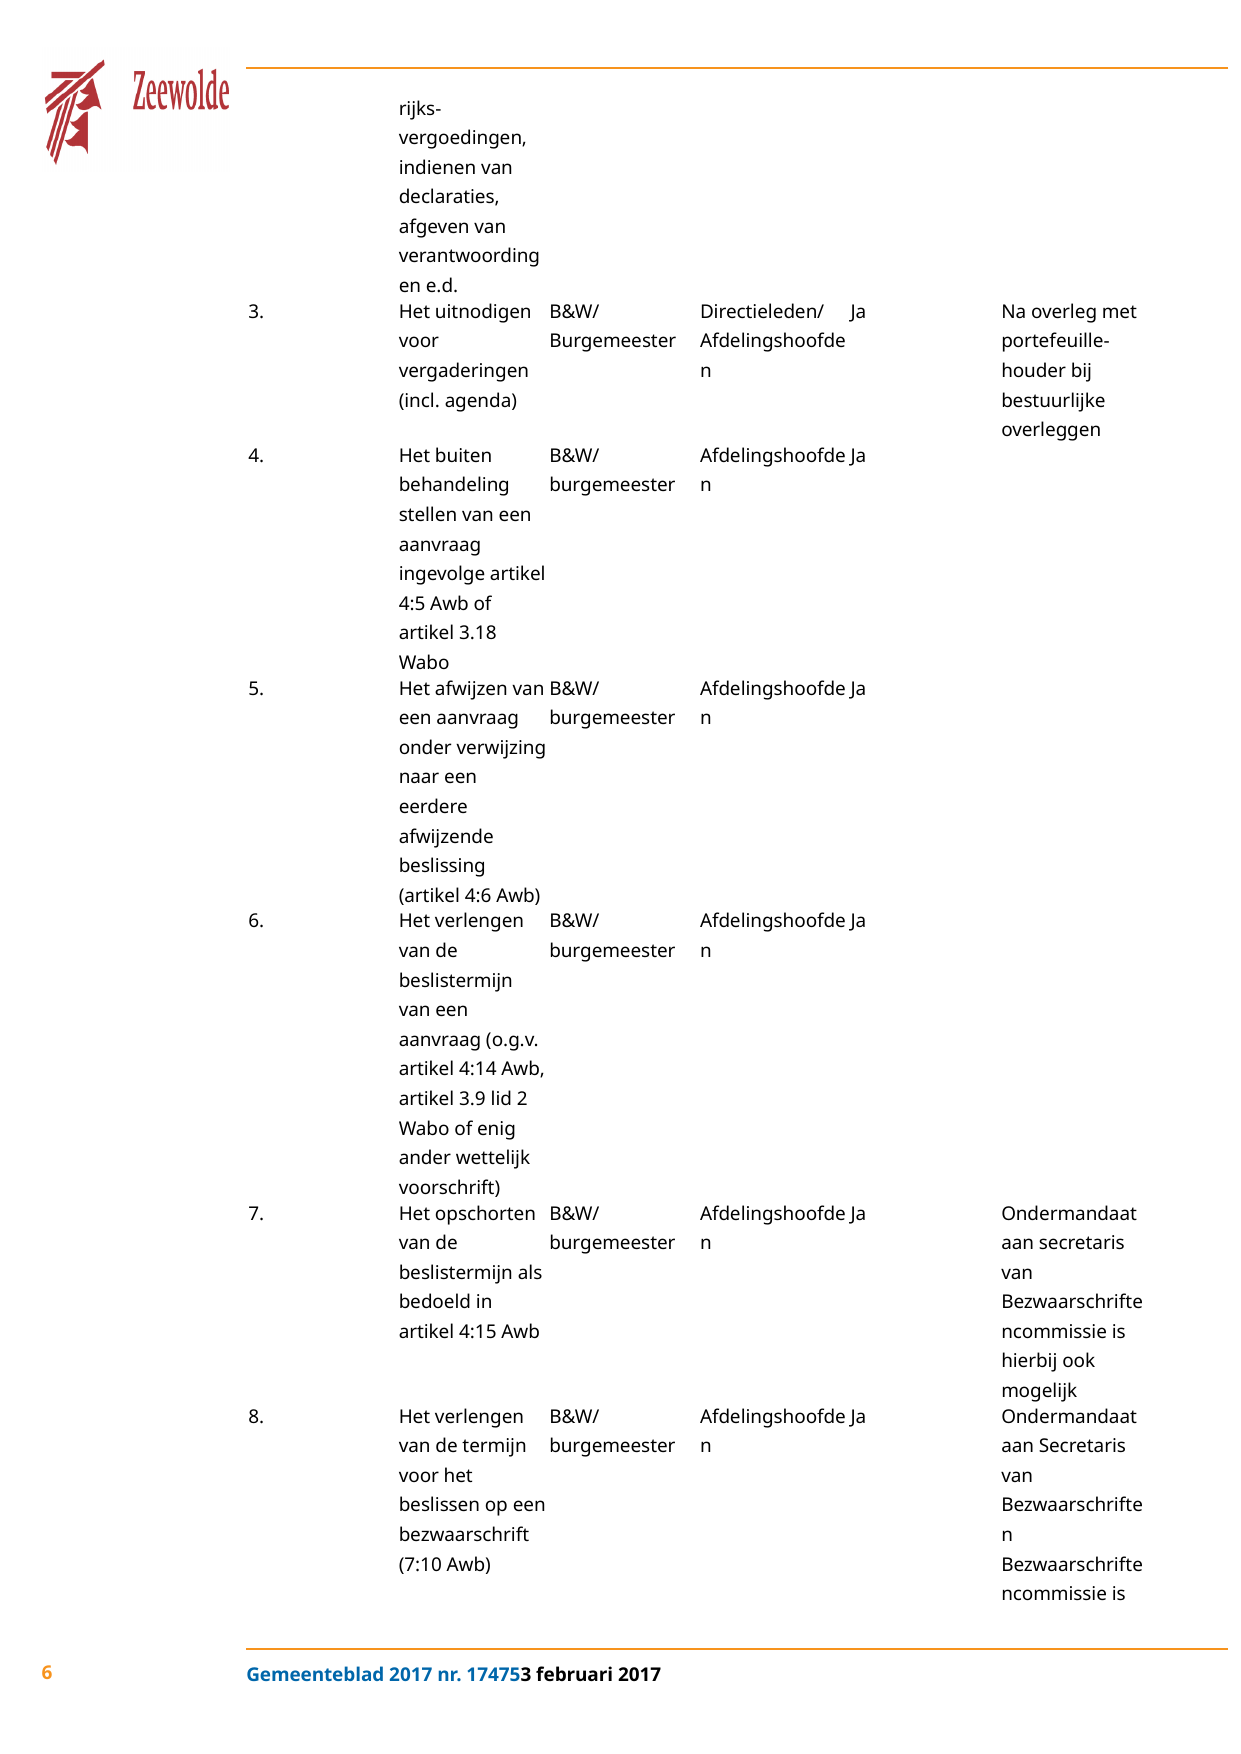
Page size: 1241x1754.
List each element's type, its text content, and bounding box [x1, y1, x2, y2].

table_cell [1001, 442, 1152, 675]
table_cell Ja [850, 908, 1001, 1200]
table_cell Het verlengen van de beslistermijn van een aanvraag (o.g.v. artikel 4:14 Awb, artikel 3.9 lid 2 Wabo of enig ander wettelijk voorschrift) [399, 908, 549, 1200]
table_cell rijks­vergoedingen, indienen van declaraties, afgeven van verantwoordingen e.d. [399, 95, 549, 298]
table_cell [248, 95, 398, 298]
table_cell [850, 95, 1001, 298]
table_cell Afdelingshoofden [700, 908, 850, 1200]
table_cell B&W/ burgemeester [549, 442, 700, 675]
table_cell [248, 442, 398, 675]
table_cell Ondermandaat aan secretaris van Bezwaarschriftencommissie is hierbij ook mogelijk [1001, 1200, 1152, 1403]
table_cell [1001, 908, 1152, 1200]
table_cell [248, 908, 398, 1200]
table_cell Afdelingshoofden [700, 442, 850, 675]
table_cell [1001, 675, 1152, 908]
table_cell B&W/ burgemeester [549, 1200, 700, 1403]
table_cell Afdelingshoofden [700, 1403, 850, 1606]
table_cell Ja [850, 1403, 1001, 1606]
table_cell [700, 95, 850, 298]
table_cell Ja [850, 442, 1001, 675]
table_cell Het verlengen van de termijn voor het beslissen op een bezwaarschrift (7:10 Awb) [399, 1403, 549, 1606]
table_cell [549, 95, 700, 298]
table_cell B&W/ burgemeester [549, 1403, 700, 1606]
table_cell Afdelingshoofden [700, 675, 850, 908]
table_cell Ja [850, 675, 1001, 908]
table_cell Afdelingshoofden [700, 1200, 850, 1403]
table_cell Het opschorten van de beslistermijn als bedoeld in artikel 4:15 Awb [399, 1200, 549, 1403]
picture [41, 47, 231, 172]
table_cell B&W/ burgemeester [549, 675, 700, 908]
table_cell Directieleden/ Afdelingshoofden [700, 298, 850, 442]
table_cell Het buiten behandeling stellen van een aanvraag ingevolge artikel 4:5 Awb of artikel 3.18 Wabo [399, 442, 549, 675]
table_cell Ja [850, 1200, 1001, 1403]
table_cell Het afwijzen van een aanvraag onder verwijzing naar een eerdere afwijzende beslissing (artikel 4:6 Awb) [399, 675, 549, 908]
table_cell [248, 298, 398, 442]
table_cell [248, 1403, 398, 1606]
table_cell [248, 1200, 398, 1403]
table_cell Na overleg met portefeuille­houder bij bestuurlijke overleggen [1001, 298, 1152, 442]
table_cell B&W/ Burgemeester [549, 298, 700, 442]
table_cell [248, 675, 398, 908]
table_cell Het uitnodigen voor vergaderingen (incl. agenda) [399, 298, 549, 442]
table_cell Ja [850, 298, 1001, 442]
table_cell B&W/ burgemeester [549, 908, 700, 1200]
table_cell [1001, 95, 1152, 298]
table_cell Ondermandaat aan Secretaris van Bezwaarschriften Bezwaarschriftencommissie is [1001, 1403, 1152, 1606]
